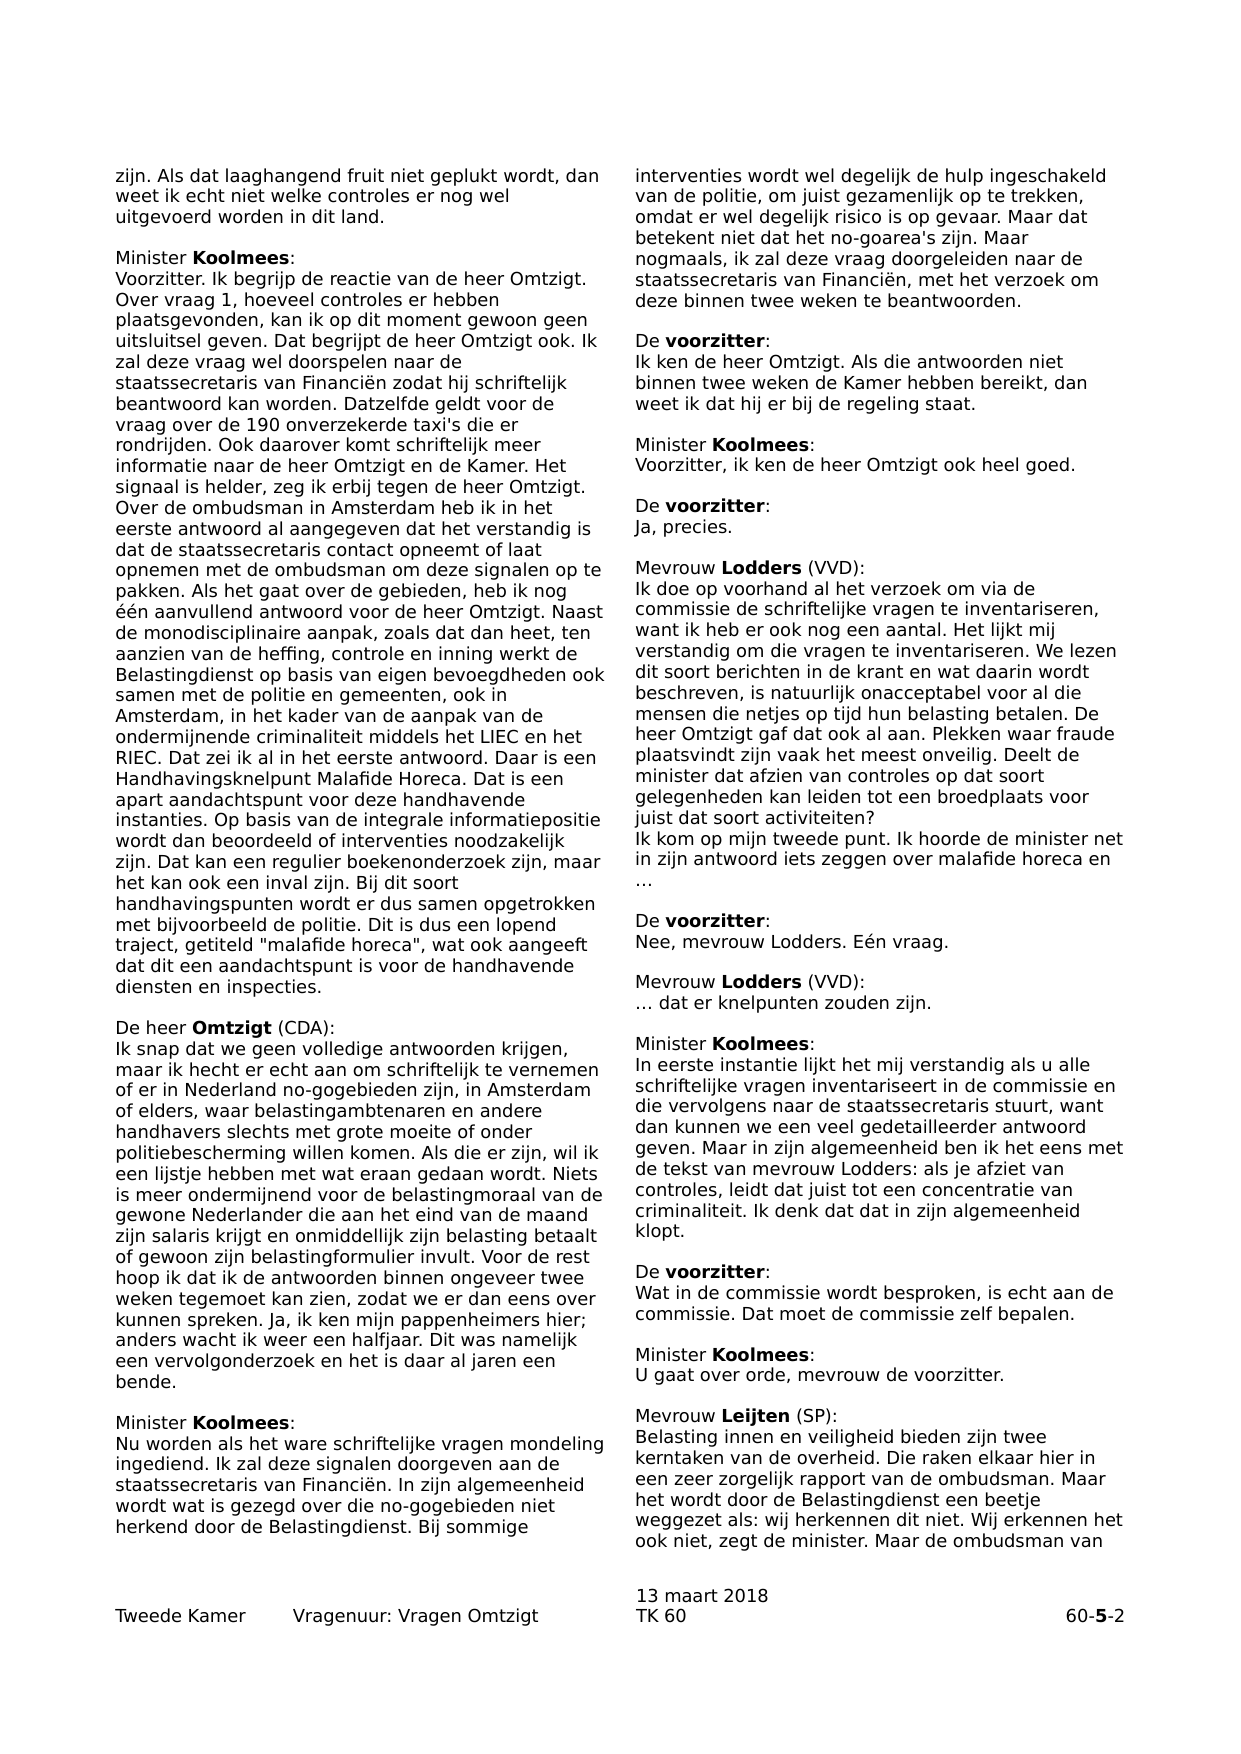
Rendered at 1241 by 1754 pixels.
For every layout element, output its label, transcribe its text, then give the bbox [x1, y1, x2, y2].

text Ik snap dat we geen volledige antwoorden krijgen, maar ik hecht er echt aan om schriftelijk te vernemen of er in Nederland no-gogebieden zijn, in Amsterdam of elders, waar belastingambtenaren en andere handhavers slechts met grote moeite of onder politiebescherming willen komen. Als die er zijn, wil ik een lijstje hebben met wat eraan gedaan wordt. Niets is meer ondermijnend voor de belastingmoraal van de gewone Nederlander die aan het eind van de maand zijn salaris krijgt en onmiddellijk zijn belasting betaalt of gewoon zijn belastingformulier invult. Voor de rest hoop ik dat ik de antwoorden binnen ongeveer twee weken tegemoet kan zien, zodat we er dan eens over kunnen spreken. Ja, ik ken mijn pappenheimers hier; anders wacht ik weer een halfjaar. Dit was namelijk een vervolgonderzoek en het is daar al jaren een bende. [115, 1038, 605, 1393]
text Mevrouw Lodders (VVD): [635, 557, 1125, 578]
text Minister Koolmees: [635, 434, 1125, 455]
text interventies wordt wel degelijk de hulp ingeschakeld van de politie, om juist gezamenlijk op te trekken, omdat er wel degelijk risico is op gevaar. Maar dat betekent niet dat het no-goarea's zijn. Maar nogmaals, ik zal deze vraag doorgeleiden naar de staatssecretaris van Financiën, met het verzoek om deze binnen twee weken te beantwoorden. [635, 165, 1125, 311]
text Ik kom op mijn tweede punt. Ik hoorde de minister net in zijn antwoord iets zeggen over malafide horeca en … [635, 828, 1125, 891]
text Minister Koolmees: [115, 1413, 605, 1433]
text … dat er knelpunten zouden zijn. [635, 993, 1125, 1014]
text Minister Koolmees: [635, 1034, 1125, 1054]
text Mevrouw Lodders (VVD): [635, 972, 1125, 993]
text Nee, mevrouw Lodders. Eén vraag. [635, 931, 1125, 952]
text Voorzitter. Ik begrijp de reactie van de heer Omtzigt. Over vraag 1, hoeveel controles er hebben plaatsgevonden, kan ik op dit moment gewoon geen uitsluitsel geven. Dat begrijpt de heer Omtzigt ook. Ik zal deze vraag wel doorspelen naar de staatssecretaris van Financiën zodat hij schriftelijk beantwoord kan worden. Datzelfde geldt voor de vraag over de 190 onverzekerde taxi's die er rondrijden. Ook daarover komt schriftelijk meer informatie naar de heer Omtzigt en de Kamer. Het signaal is helder, zeg ik erbij tegen de heer Omtzigt. Over de ombudsman in Amsterdam heb ik in het eerste antwoord al aangegeven dat het verstandig is dat de staatssecretaris contact opneemt of laat opnemen met de ombudsman om deze signalen op te pakken. Als het gaat over de gebieden, heb ik nog één aanvullend antwoord voor de heer Omtzigt. Naast de monodisciplinaire aanpak, zoals dat dan heet, ten aanzien van de heffing, controle en inning werkt de Belastingdienst op basis van eigen bevoegdheden ook samen met de politie en gemeenten, ook in Amsterdam, in het kader van de aanpak van de ondermijnende criminaliteit middels het LIEC en het RIEC. Dat zei ik al in het eerste antwoord. Daar is een Handhavingsknelpunt Malafide Horeca. Dat is een apart aandachtspunt voor deze handhavende instanties. Op basis van de integrale informatiepositie wordt dan beoordeeld of interventies noodzakelijk zijn. Dat kan een regulier boekenonderzoek zijn, maar het kan ook een inval zijn. Bij dit soort handhavingspunten wordt er dus samen opgetrokken met bijvoorbeeld de politie. Dit is dus een lopend traject, getiteld "malafide horeca", wat ook aangeeft dat dit een aandachtspunt is voor de handhavende diensten en inspecties. [115, 268, 605, 998]
text Nu worden als het ware schriftelijke vragen mondeling ingediend. Ik zal deze signalen doorgeven aan de staatssecretaris van Financiën. In zijn algemeenheid wordt wat is gezegd over die no-gogebieden niet herkend door de Belastingdienst. Bij sommige [115, 1433, 605, 1537]
text De voorzitter: [635, 1262, 1125, 1283]
text Ik doe op voorhand al het verzoek om via de commissie de schriftelijke vragen te inventariseren, want ik heb er ook nog een aantal. Het lijkt mij verstandig om die vragen te inventariseren. We lezen dit soort berichten in de krant en wat daarin wordt beschreven, is natuurlijk onacceptabel voor al die mensen die netjes op tijd hun belasting betalen. De heer Omtzigt gaf dat ook al aan. Plekken waar fraude plaatsvindt zijn vaak het meest onveilig. Deelt de minister dat afzien van controles op dat soort gelegenheden kan leiden tot een broedplaats voor juist dat soort activiteiten? [635, 578, 1125, 828]
text Ja, precies. [635, 517, 1125, 537]
text Minister Koolmees: [635, 1344, 1125, 1365]
text Belasting innen en veiligheid bieden zijn twee kerntaken van de overheid. Die raken elkaar hier in een zeer zorgelijk rapport van de ombudsman. Maar het wordt door de Belastingdienst een beetje weggezet als: wij herkennen dit niet. Wij erkennen het ook niet, zegt de minister. Maar de ombudsman van [635, 1427, 1125, 1552]
text Ik ken de heer Omtzigt. Als die antwoorden niet binnen twee weken de Kamer hebben bereikt, dan weet ik dat hij er bij de regeling staat. [635, 352, 1125, 414]
text U gaat over orde, mevrouw de voorzitter. [635, 1365, 1125, 1386]
text Mevrouw Leijten (SP): [635, 1406, 1125, 1427]
text De heer Omtzigt (CDA): [115, 1018, 605, 1038]
text De voorzitter: [635, 496, 1125, 517]
text De voorzitter: [635, 911, 1125, 931]
text zijn. Als dat laaghangend fruit niet geplukt wordt, dan weet ik echt niet welke controles er nog wel uitgevoerd worden in dit land. [115, 165, 605, 228]
text Minister Koolmees: [115, 248, 605, 268]
text Voorzitter, ik ken de heer Omtzigt ook heel goed. [635, 455, 1125, 476]
text In eerste instantie lijkt het mij verstandig als u alle schriftelijke vragen inventariseert in de commissie en die vervolgens naar de staatssecretaris stuurt, want dan kunnen we een veel gedetailleerder antwoord geven. Maar in zijn algemeenheid ben ik het eens met de tekst van mevrouw Lodders: als je afziet van controles, leidt dat juist tot een concentratie van criminaliteit. Ik denk dat dat in zijn algemeenheid klopt. [635, 1054, 1125, 1242]
text Wat in de commissie wordt besproken, is echt aan de commissie. Dat moet de commissie zelf bepalen. [635, 1283, 1125, 1324]
text De voorzitter: [635, 331, 1125, 352]
